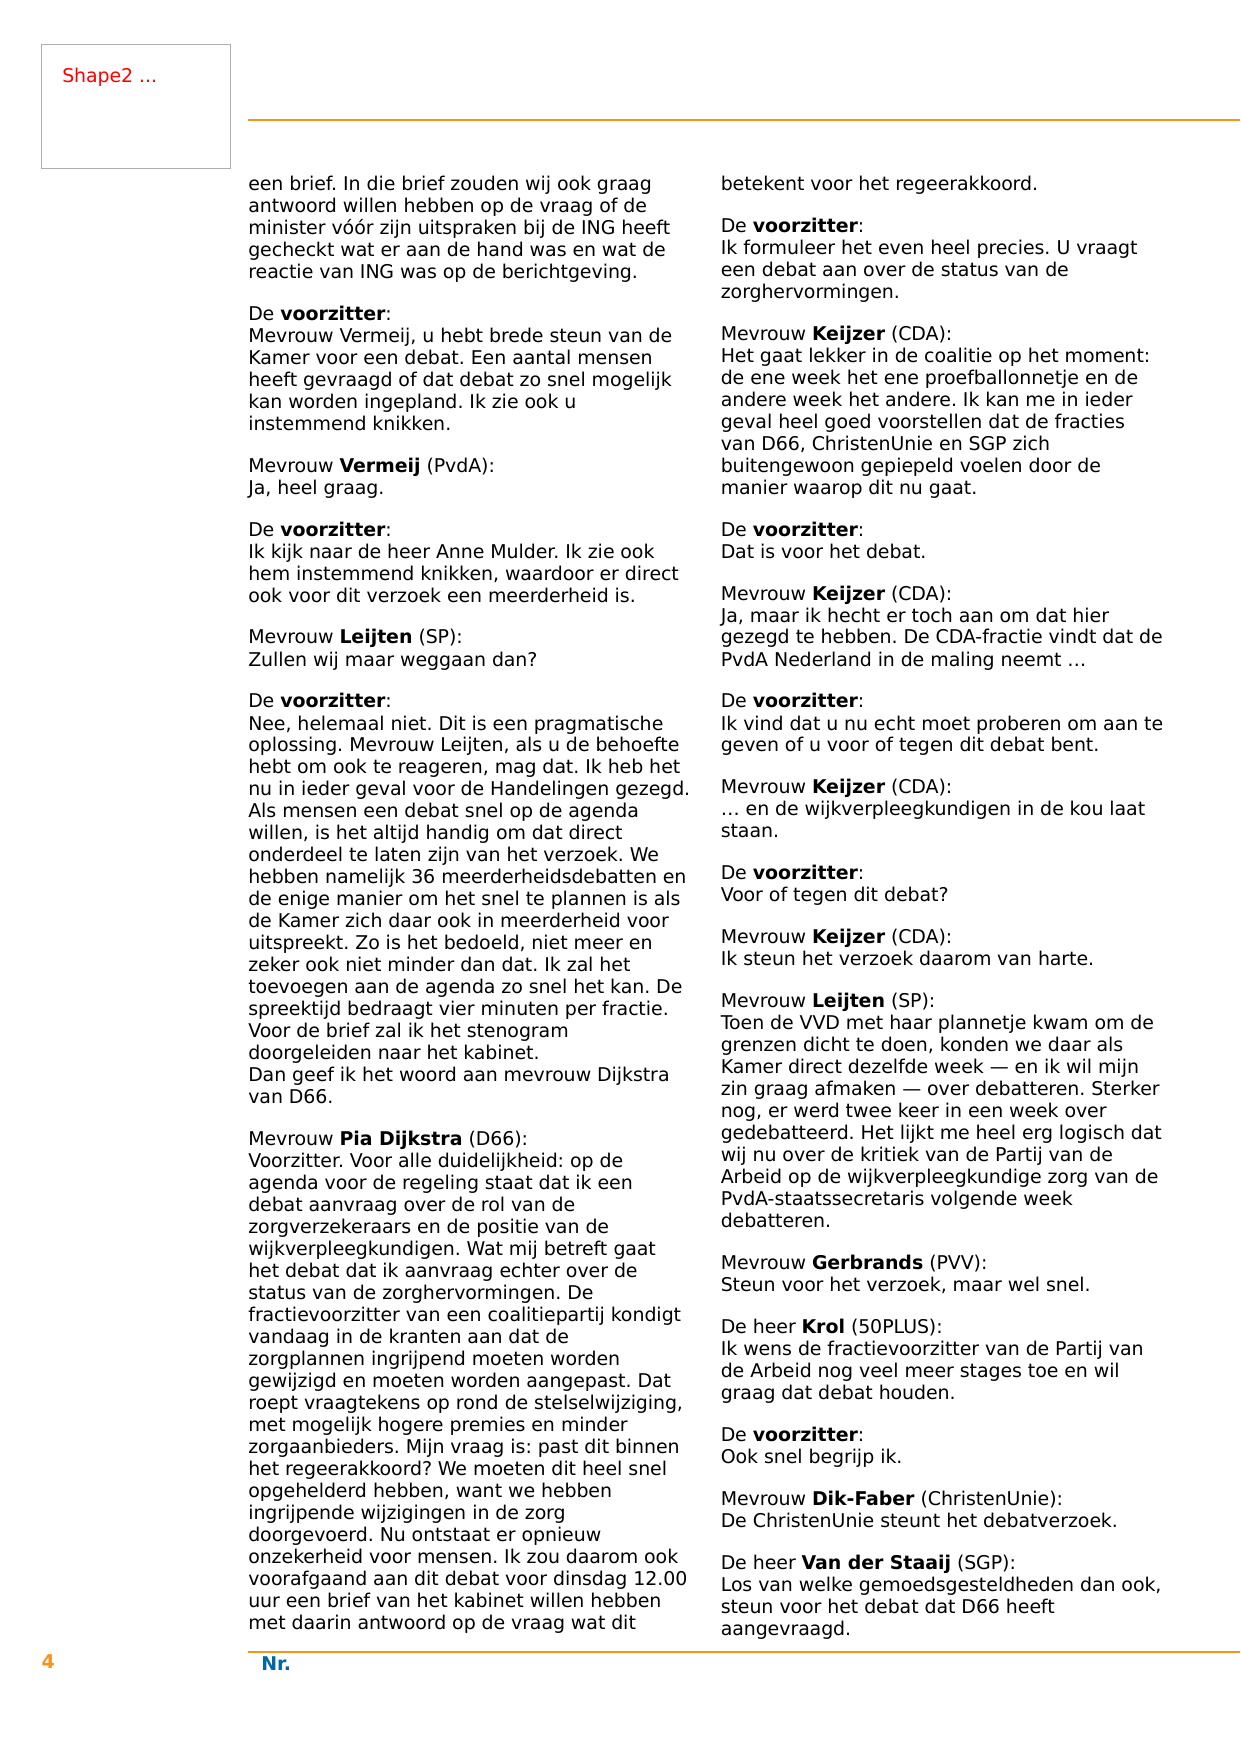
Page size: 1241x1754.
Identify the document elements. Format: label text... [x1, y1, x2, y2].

text Toen de VVD met haar plannetje kwam om de grenzen dicht te doen, konden we daar als Kamer direct dezelfde week — en ik wil mijn zin graag afmaken — over debatteren. Sterker nog, er werd twee keer in een week over gedebatteerd. Het lijkt me heel erg logisch dat wij nu over de kritiek van de Partij van de Arbeid op de wijkverpleegkundige zorg van de PvdA-staatssecretaris volgende week debatteren. [721, 1012, 1163, 1232]
text De voorzitter: [248, 303, 691, 325]
text Ik wens de fractievoorzitter van de Partij van de Arbeid nog veel meer stages toe en wil graag dat debat houden. [721, 1338, 1163, 1404]
text De voorzitter: [248, 518, 691, 541]
text De heer Van der Staaij (SGP): [721, 1552, 1163, 1574]
text De voorzitter: [721, 690, 1163, 712]
text Ik vind dat u nu echt moet proberen om aan te geven of u voor of tegen dit debat bent. [721, 712, 1163, 756]
text Mevrouw Keijzer (CDA): [721, 323, 1163, 345]
text De voorzitter: [721, 215, 1163, 237]
text Mevrouw Pia Dijkstra (D66): [248, 1128, 691, 1150]
text Mevrouw Keijzer (CDA): [721, 926, 1163, 948]
text … en de wijkverpleegkundigen in de kou laat staan. [721, 798, 1163, 842]
text Ik kijk naar de heer Anne Mulder. Ik zie ook hem instemmend knikken, waardoor er direct ook voor dit verzoek een meerderheid is. [248, 541, 691, 606]
text De heer Krol (50PLUS): [721, 1316, 1163, 1338]
text Los van welke gemoedsgesteldheden dan ook, steun voor het debat dat D66 heeft aangevraagd. [721, 1574, 1163, 1640]
text Ja, maar ik hecht er toch aan om dat hier gezegd te hebben. De CDA-fractie vindt dat de PvdA Nederland in de maling neemt … [721, 604, 1163, 670]
text De voorzitter: [721, 862, 1163, 884]
text Zullen wij maar weggaan dan? [248, 648, 691, 670]
text Ook snel begrijp ik. [721, 1446, 1163, 1468]
text Dat is voor het debat. [721, 541, 1163, 562]
text Mevrouw Keijzer (CDA): [721, 776, 1163, 798]
text Voor of tegen dit debat? [721, 884, 1163, 906]
text Mevrouw Leijten (SP): [721, 990, 1163, 1012]
text De voorzitter: [721, 1424, 1163, 1446]
text een brief. In die brief zouden wij ook graag antwoord willen hebben op de vraag of de minister vóór zijn uitspraken bij de ING heeft gecheckt wat er aan de hand was en wat de reactie van ING was op de berichtgeving. [248, 173, 691, 283]
text De voorzitter: [248, 690, 691, 712]
text Mevrouw Vermeij, u hebt brede steun van de Kamer voor een debat. Een aantal mensen heeft gevraagd of dat debat zo snel mogelijk kan worden ingepland. Ik zie ook u instemmend knikken. [248, 325, 691, 434]
text Ik steun het verzoek daarom van harte. [721, 948, 1163, 970]
text Nee, helemaal niet. Dit is een pragmatische oplossing. Mevrouw Leijten, als u de behoefte hebt om ook te reageren, mag dat. Ik heb het nu in ieder geval voor de Handelingen gezegd. Als mensen een debat snel op de agenda willen, is het altijd handig om dat direct onderdeel te laten zijn van het verzoek. We hebben namelijk 36 meerderheidsdebatten en de enige manier om het snel te plannen is als de Kamer zich daar ook in meerderheid voor uitspreekt. Zo is het bedoeld, niet meer en zeker ook niet minder dan dat. Ik zal het toevoegen aan de agenda zo snel het kan. De spreektijd bedraagt vier minuten per fractie. Voor de brief zal ik het stenogram doorgeleiden naar het kabinet. [248, 712, 691, 1064]
text Ja, heel graag. [248, 477, 691, 498]
text Mevrouw Vermeij (PvdA): [248, 454, 691, 477]
text Steun voor het verzoek, maar wel snel. [721, 1274, 1163, 1296]
text De ChristenUnie steunt het debatverzoek. [721, 1510, 1163, 1532]
text betekent voor het regeerakkoord. [721, 173, 1163, 195]
text Mevrouw Keijzer (CDA): [721, 582, 1163, 604]
text Mevrouw Leijten (SP): [248, 626, 691, 648]
text De voorzitter: [721, 518, 1163, 541]
text Mevrouw Dik-Faber (ChristenUnie): [721, 1488, 1163, 1510]
text Dan geef ik het woord aan mevrouw Dijkstra van D66. [248, 1064, 691, 1108]
text Het gaat lekker in de coalitie op het moment: de ene week het ene proefballonnetje en de andere week het andere. Ik kan me in ieder geval heel goed voorstellen dat de fracties van D66, ChristenUnie en SGP zich buitengewoon gepiepeld voelen door de manier waarop dit nu gaat. [721, 345, 1163, 498]
text Mevrouw Gerbrands (PVV): [721, 1252, 1163, 1274]
text Ik formuleer het even heel precies. U vraagt een debat aan over de status van de zorghervormingen. [721, 237, 1163, 303]
text Voorzitter. Voor alle duidelijkheid: op de agenda voor de regeling staat dat ik een debat aanvraag over de rol van de zorgverzekeraars en de positie van de wijkverpleegkundigen. Wat mij betreft gaat het debat dat ik aanvraag echter over de status van de zorghervormingen. De fractievoorzitter van een coalitiepartij kondigt vandaag in de kranten aan dat de zorgplannen ingrijpend moeten worden gewijzigd en moeten worden aangepast. Dat roept vraagtekens op rond de stelselwijziging, met mogelijk hogere premies en minder zorgaanbieders. Mijn vraag is: past dit binnen het regeerakkoord? We moeten dit heel snel opgehelderd hebben, want we hebben ingrijpende wijzigingen in de zorg doorgevoerd. Nu ontstaat er opnieuw onzekerheid voor mensen. Ik zou daarom ook voorafgaand aan dit debat voor dinsdag 12.00 uur een brief van het kabinet willen hebben met daarin antwoord op de vraag wat dit [248, 1150, 691, 1633]
